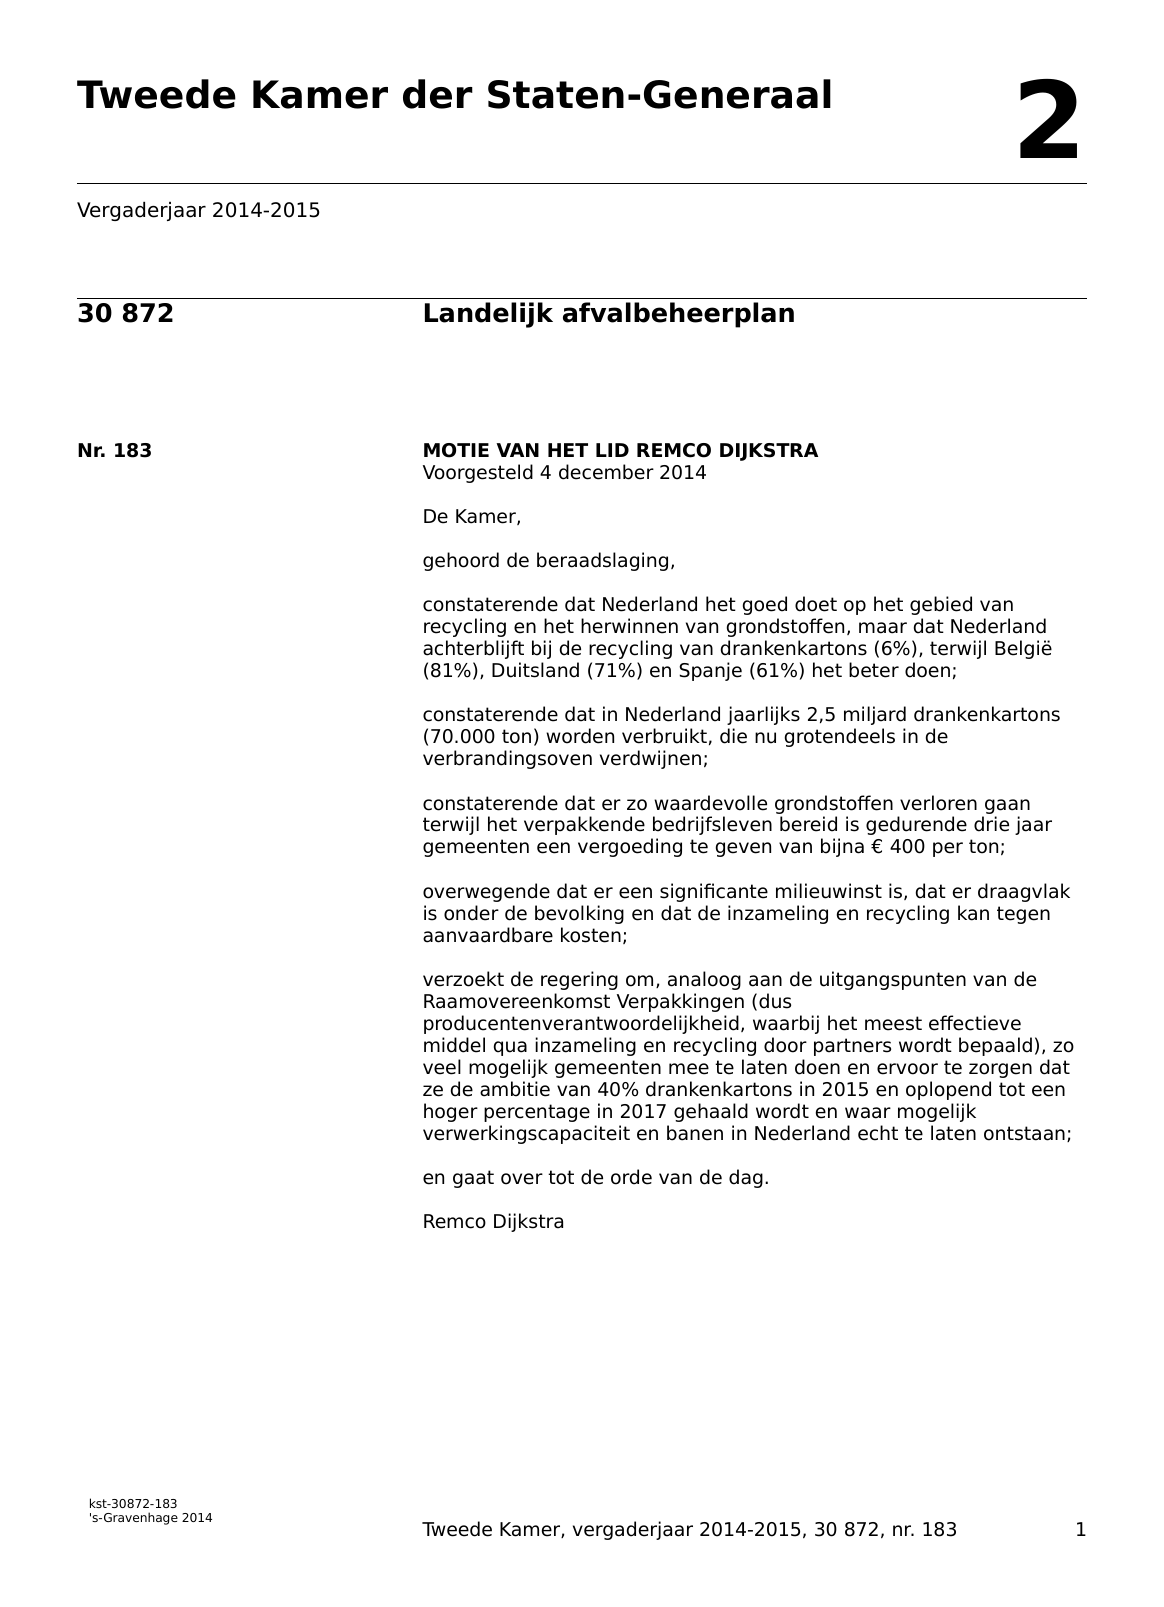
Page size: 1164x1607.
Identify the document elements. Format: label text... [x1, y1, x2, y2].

text De Kamer, [422, 506, 1087, 528]
text constaterende dat in Nederland jaarlijks 2,5 miljard drankenkartons (70.000 ton) worden verbruikt, die nu grotendeels in de verbrandingsoven verdwijnen; [422, 704, 1087, 770]
text verzoekt de regering om, analoog aan de uitgangspunten van de Raamovereenkomst Verpakkingen (dus producentenverantwoordelijkheid, waarbij het meest effectieve middel qua inzameling en recycling door partners wordt bepaald), zo veel mogelijk gemeenten mee te laten doen en ervoor te zorgen dat ze de ambitie van 40% drankenkartons in 2015 en oplopend tot een hoger percentage in 2017 gehaald wordt en waar mogelijk verwerkingscapaciteit en banen in Nederland echt te laten ontstaan; [422, 969, 1087, 1144]
table_header Tweede Kamer der Staten-Generaal [77, 59, 886, 183]
text 's-Gravenhage 2014 [88, 1511, 323, 1525]
text gehoord de beraadslaging, [422, 550, 1087, 572]
subtitle 30 872 Landelijk afvalbeheerplan [77, 299, 1087, 329]
text Voorgesteld 4 december 2014 [422, 462, 1087, 484]
text constaterende dat er zo waardevolle grondstoffen verloren gaan terwijl het verpakkende bedrijfsleven bereid is gedurende drie jaar gemeenten een vergoeding te geven van bijna € 400 per ton; [422, 792, 1087, 858]
text Remco Dijkstra [422, 1211, 1087, 1233]
text constaterende dat Nederland het goed doet op het gebied van recycling en het herwinnen van grondstoffen, maar dat Nederland achterblijft bij de recycling van drankenkartons (6%), terwijl België (81%), Duitsland (71%) en Spanje (61%) het beter doen; [422, 594, 1087, 682]
subtitle Nr. 183 MOTIE VAN HET LID REMCO DIJKSTRA [77, 440, 1087, 462]
text overwegende dat er een significante milieuwinst is, dat er draagvlak is onder de bevolking en dat de inzameling en recycling kan tegen aanvaardbare kosten; [422, 881, 1087, 946]
text en gaat over tot de orde van de dag. [422, 1167, 1087, 1189]
table_header 2 [886, 59, 1087, 183]
text kst-30872-183 [88, 1497, 323, 1511]
table_cell Vergaderjaar 2014-2015 [77, 184, 1087, 298]
